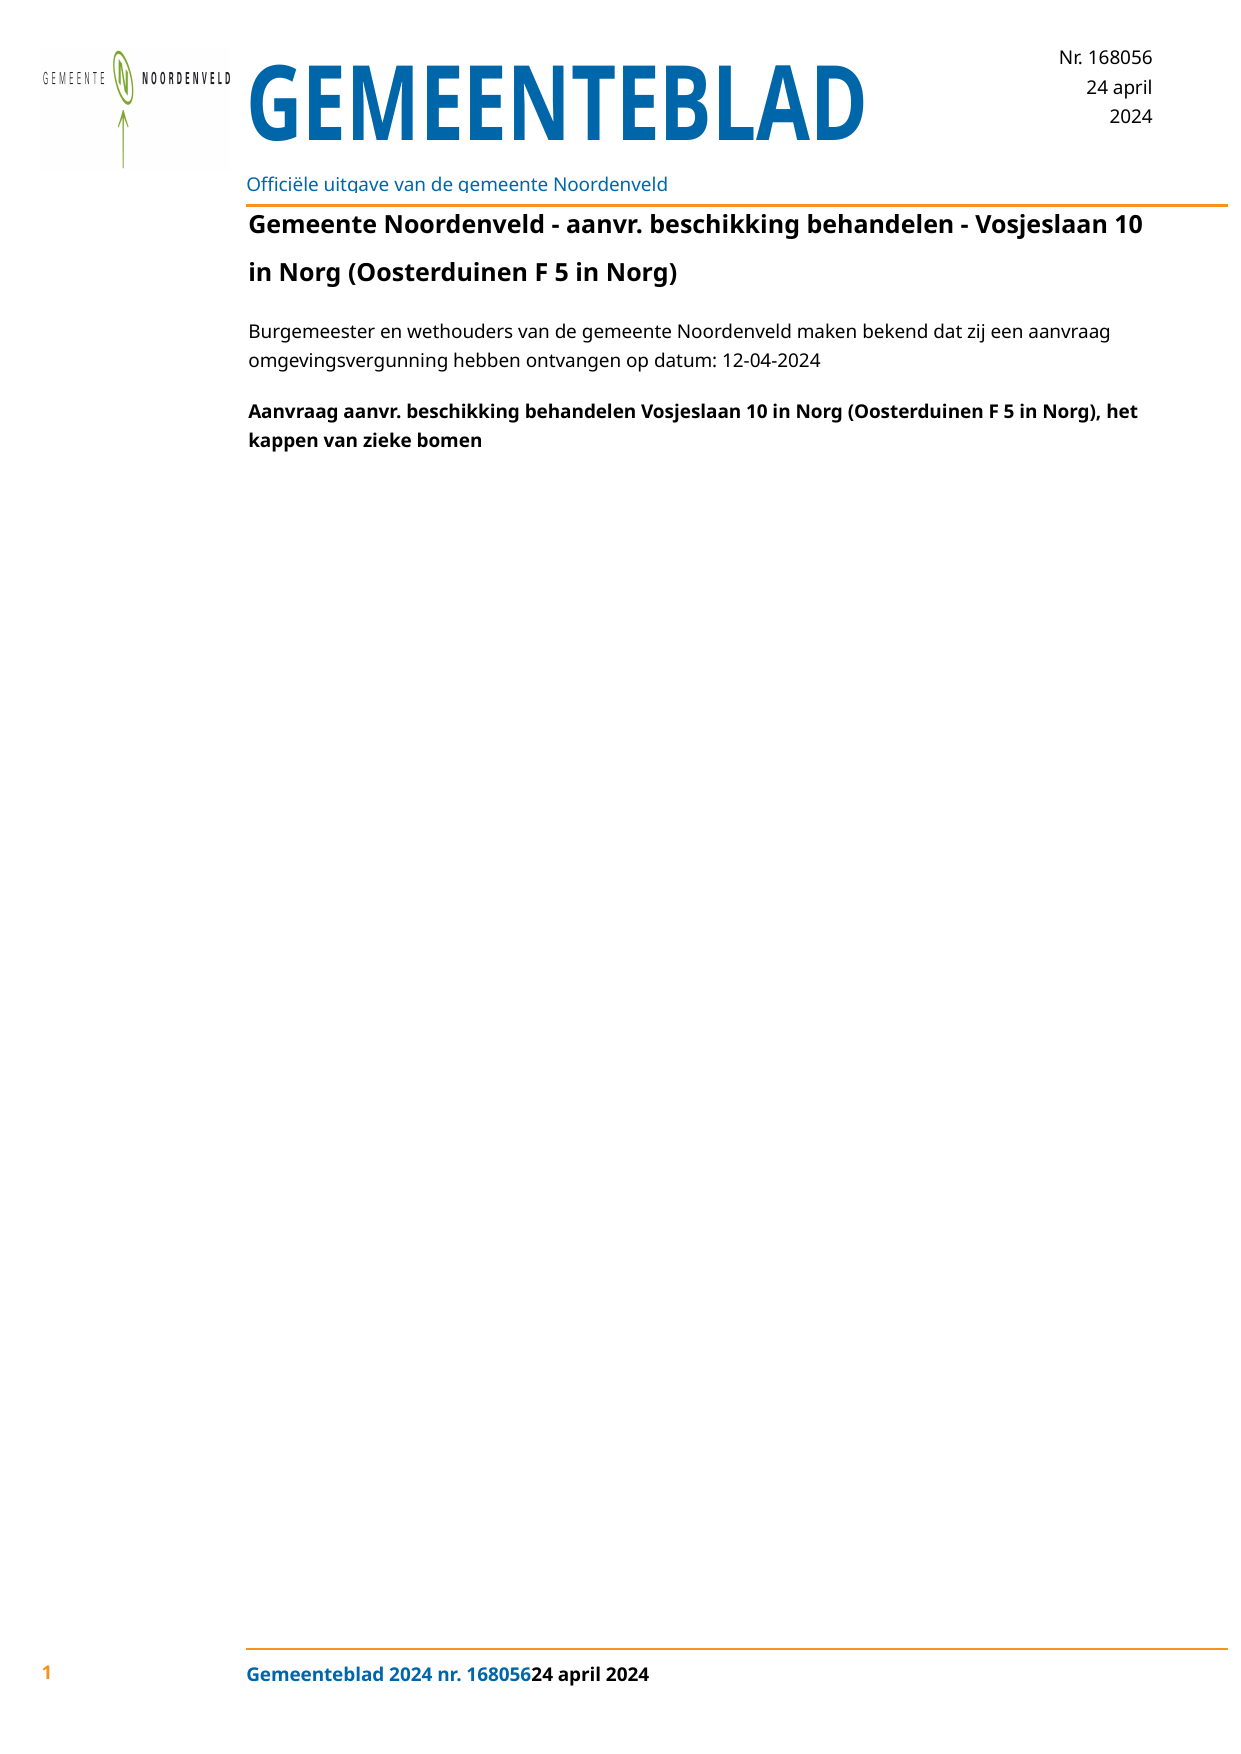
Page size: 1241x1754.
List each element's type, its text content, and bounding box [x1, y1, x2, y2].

text Aanvraag aanvr. beschikking behandelen Vosjeslaan 10 in Norg (Oosterduinen F 5 in Norg), het kappen van zieke bomen [248, 398, 1152, 453]
text Gemeente Noordenveld - aanvr. beschikking behandelen - Vosjeslaan 10 in Norg (Oosterduinen F 5 in Norg) [248, 207, 1152, 288]
picture [41, 47, 231, 172]
text Burgemeester en wethouders van de gemeente Noordenveld maken bekend dat zij een aanvraag omgevingsvergunning hebben ontvangen op datum: 12-04-2024 [248, 318, 1152, 373]
